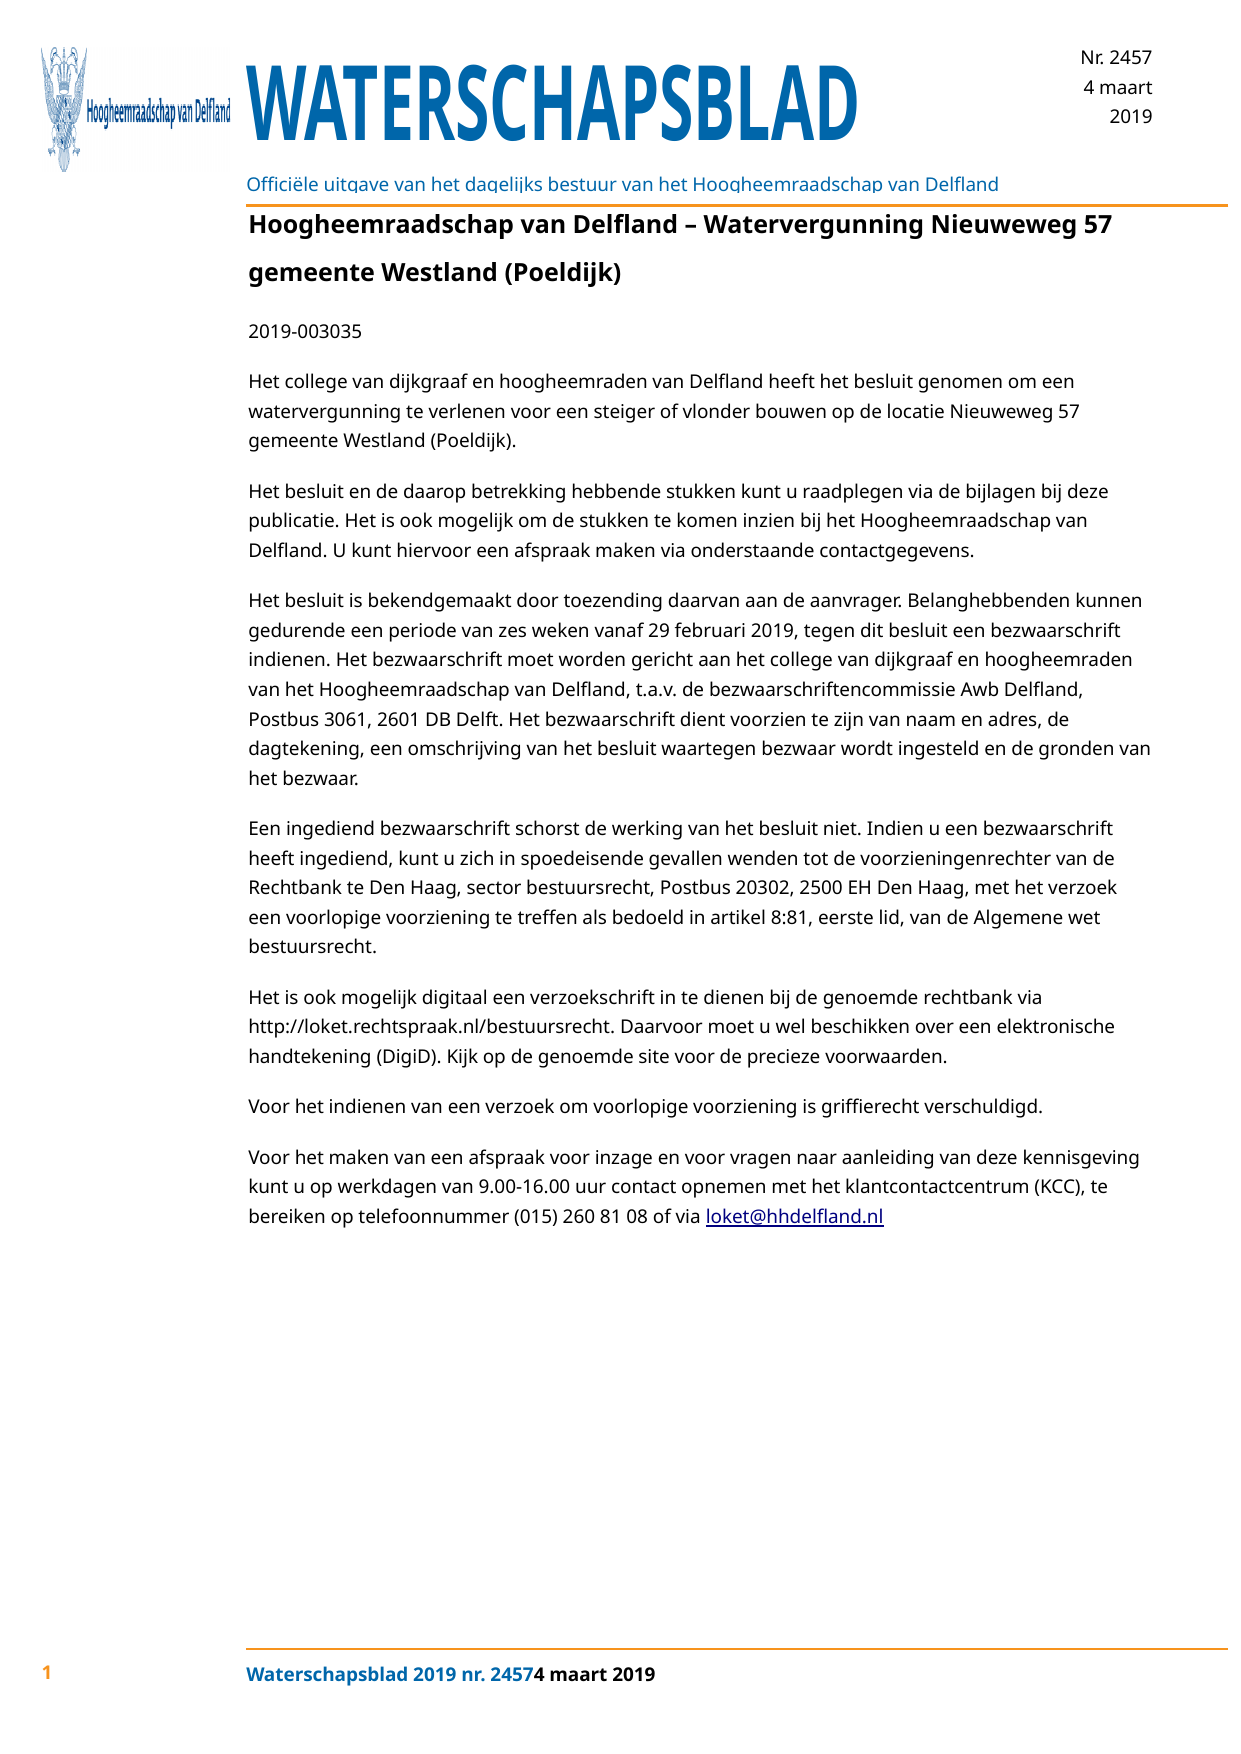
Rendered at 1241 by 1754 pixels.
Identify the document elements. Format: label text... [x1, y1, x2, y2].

text Het besluit is bekendgemaakt door toezending daarvan aan de aanvrager. Belanghebbenden kunnen gedurende een periode van zes weken vanaf 29 februari 2019, tegen dit besluit een bezwaarschrift indienen. Het bezwaarschrift moet worden gericht aan het college van dijkgraaf en hoogheemraden van het Hoogheemraadschap van Delfland, t.a.v. de bezwaarschriftencommissie Awb Delfland, Postbus 3061, 2601 DB Delft. Het bezwaarschrift dient voorzien te zijn van naam en adres, de dagtekening, een omschrijving van het besluit waartegen bezwaar wordt ingesteld en de gronden van het bezwaar. [248, 587, 1152, 791]
text Voor het maken van een afspraak voor inzage en voor vragen naar aanleiding van deze kennisgeving kunt u op werkdagen van 9.00-16.00 uur contact opnemen met het klantcontactcentrum (KCC), te bereiken op telefoonnummer (015) 260 81 08 of via loket@hhdelfland.nl [248, 1144, 1152, 1229]
text Voor het indienen van een verzoek om voorlopige voorziening is griffierecht verschuldigd. [248, 1094, 1152, 1119]
text Het college van dijkgraaf en hoogheemraden van Delfland heeft het besluit genomen om een watervergunning te verlenen voor een steiger of vlonder bouwen op de locatie Nieuweweg 57 gemeente Westland (Poeldijk). [248, 368, 1152, 453]
text 2019-003035 [248, 318, 1152, 344]
text Het besluit en de daarop betrekking hebbende stukken kunt u raadplegen via de bijlagen bij deze publicatie. Het is ook mogelijk om de stukken te komen inzien bij het Hoogheemraadschap van Delfland. U kunt hiervoor een afspraak maken via onderstaande contactgegevens. [248, 478, 1152, 563]
text Het is ook mogelijk digitaal een verzoekschrift in te dienen bij de genoemde rechtbank via http://loket.rechtspraak.nl/bestuursrecht. Daarvoor moet u wel beschikken over een elektronische handtekening (DigiD). Kijk op de genoemde site voor de precieze voorwaarden. [248, 984, 1152, 1069]
text Een ingediend bezwaarschrift schorst de werking van het besluit niet. Indien u een bezwaarschrift heeft ingediend, kunt u zich in spoedeisende gevallen wenden tot de voorzieningenrechter van de Rechtbank te Den Haag, sector bestuursrecht, Postbus 20302, 2500 EH Den Haag, met het verzoek een voorlopige voorziening te treffen als bedoeld in artikel 8:81, eerste lid, van de Algemene wet bestuursrecht. [248, 815, 1152, 959]
picture [41, 47, 231, 172]
text Hoogheemraadschap van Delfland – Watervergunning Nieuweweg 57 gemeente Westland (Poeldijk) [248, 207, 1152, 288]
